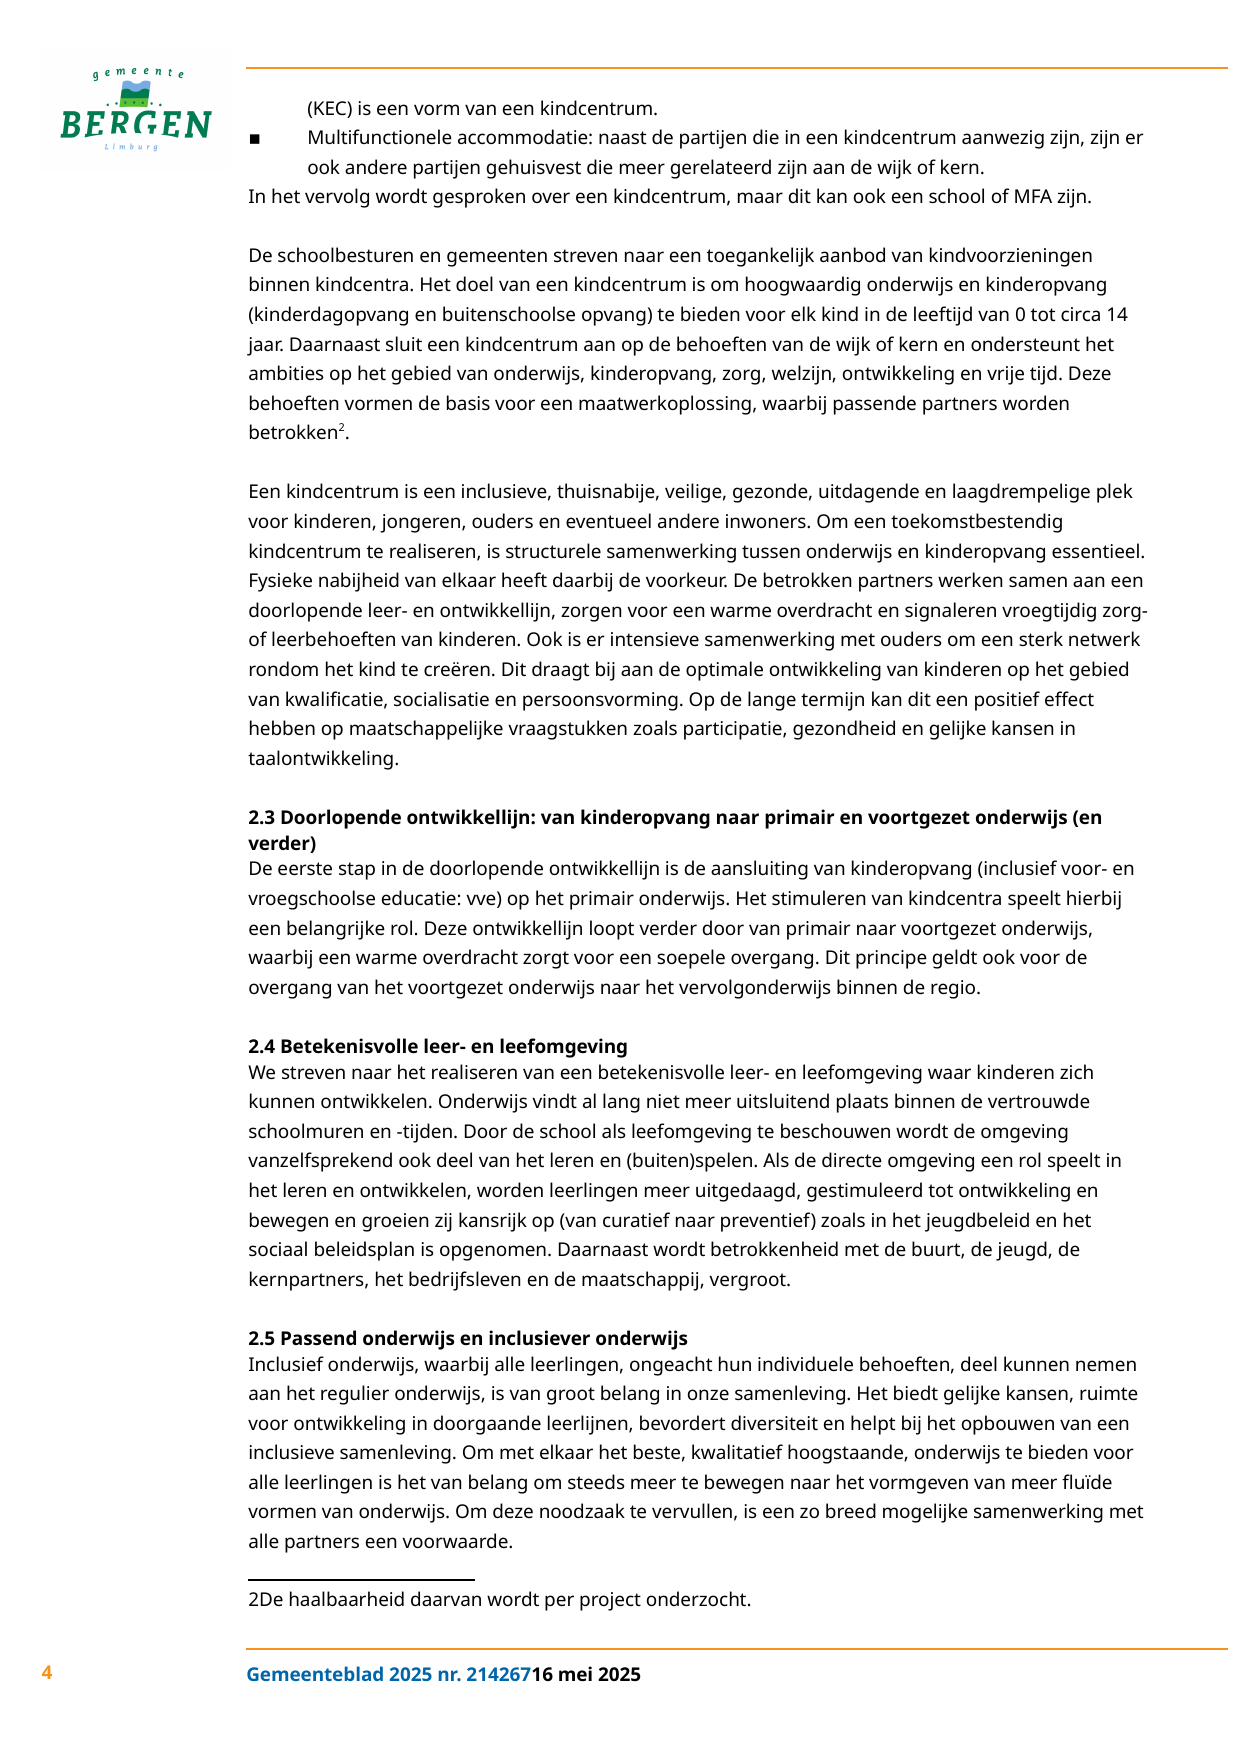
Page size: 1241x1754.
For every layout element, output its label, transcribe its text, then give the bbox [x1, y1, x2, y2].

text We streven naar het realiseren van een betekenisvolle leer- en leefomgeving waar kinderen zich kunnen ontwikkelen. Onderwijs vindt al lang niet meer uitsluitend plaats binnen de vertrouwde schoolmuren en -tijden. Door de school als leefomgeving te beschouwen wordt de omgeving vanzelfsprekend ook deel van het leren en (buiten)spelen. Als de directe omgeving een rol speelt in het leren en ontwikkelen, worden leerlingen meer uitgedaagd, gestimuleerd tot ontwikkeling en bewegen en groeien zij kansrijk op (van curatief naar preventief) zoals in het jeugdbeleid en het sociaal beleidsplan is opgenomen. Daarnaast wordt betrokkenheid met de buurt, de jeugd, de kernpartners, het bedrijfsleven en de maatschappij, vergroot. [248, 1059, 1152, 1292]
text 2.5 Passend onderwijs en inclusiever onderwijs [248, 1325, 1152, 1351]
table_header (KEC) is een vorm van een kindcentrum. Multifunctionele accommodatie: naast de partijen die in een kindcentrum aanwezig zijn, zijn er ook andere partijen gehuisvest die meer gerelateerd zijn aan de wijk of kern. In het vervolg wordt gesproken over een kindcentrum, maar dit kan ook een school of MFA zijn. [248, 95, 1152, 209]
text 2.4 Betekenisvolle leer- en leefomgeving [248, 1033, 1152, 1059]
picture [41, 47, 231, 172]
text De eerste stap in de doorlopende ontwikkellijn is de aansluiting van kinderopvang (inclusief voor- en vroegschoolse educatie: vve) op het primair onderwijs. Het stimuleren van kindcentra speelt hierbij een belangrijke rol. Deze ontwikkellijn loopt verder door van primair naar voortgezet onderwijs, waarbij een warme overdracht zorgt voor een soepele overgang. Dit principe geldt ook voor de overgang van het voortgezet onderwijs naar het vervolgonderwijs binnen de regio. [248, 856, 1152, 1000]
text De schoolbesturen en gemeenten streven naar een toegankelijk aanbod van kindvoorzieningen binnen kindcentra. Het doel van een kindcentrum is om hoogwaardig onderwijs en kinderopvang (kinderdagopvang en buitenschoolse opvang) te bieden voor elk kind in de leeftijd van 0 tot circa 14 jaar. Daarnaast sluit een kindcentrum aan op de behoeften van de wijk of kern en ondersteunt het ambities op het gebied van onderwijs, kinderopvang, zorg, welzijn, ontwikkeling en vrije tijd. Deze behoeften vormen de basis voor een maatwerkoplossing, waarbij passende partners worden betrokken. [248, 242, 1152, 445]
text Inclusief onderwijs, waarbij alle leerlingen, ongeacht hun individuele behoeften, deel kunnen nemen aan het regulier onderwijs, is van groot belang in onze samenleving. Het biedt gelijke kansen, ruimte voor ontwikkeling in doorgaande leerlijnen, bevordert diversiteit en helpt bij het opbouwen van een inclusieve samenleving. Om met elkaar het beste, kwalitatief hoogstaande, onderwijs te bieden voor alle leerlingen is het van belang om steeds meer te bewegen naar het vormgeven van meer fluïde vormen van onderwijs. Om deze noodzaak te vervullen, is een zo breed mogelijke samenwerking met alle partners een voorwaarde. [248, 1351, 1152, 1554]
text 2.3 Doorlopende ontwikkellijn: van kinderopvang naar primair en voortgezet onderwijs (en verder) [248, 804, 1152, 856]
text De haalbaarheid daarvan wordt per project onderzocht. [248, 1586, 1152, 1612]
text Een kindcentrum is een inclusieve, thuisnabije, veilige, gezonde, uitdagende en laagdrempelige plek voor kinderen, jongeren, ouders en eventueel andere inwoners. Om een toekomstbestendig kindcentrum te realiseren, is structurele samenwerking tussen onderwijs en kinderopvang essentieel. Fysieke nabijheid van elkaar heeft daarbij de voorkeur. De betrokken partners werken samen aan een doorlopende leer- en ontwikkellijn, zorgen voor een warme overdracht en signaleren vroegtijdig zorg- of leerbehoeften van kinderen. Ook is er intensieve samenwerking met ouders om een sterk netwerk rondom het kind te creëren. Dit draagt bij aan de optimale ontwikkeling van kinderen op het gebied van kwalificatie, socialisatie en persoonsvorming. Op de lange termijn kan dit een positief effect hebben op maatschappelijke vraagstukken zoals participatie, gezondheid en gelijke kansen in taalontwikkeling. [248, 479, 1152, 771]
